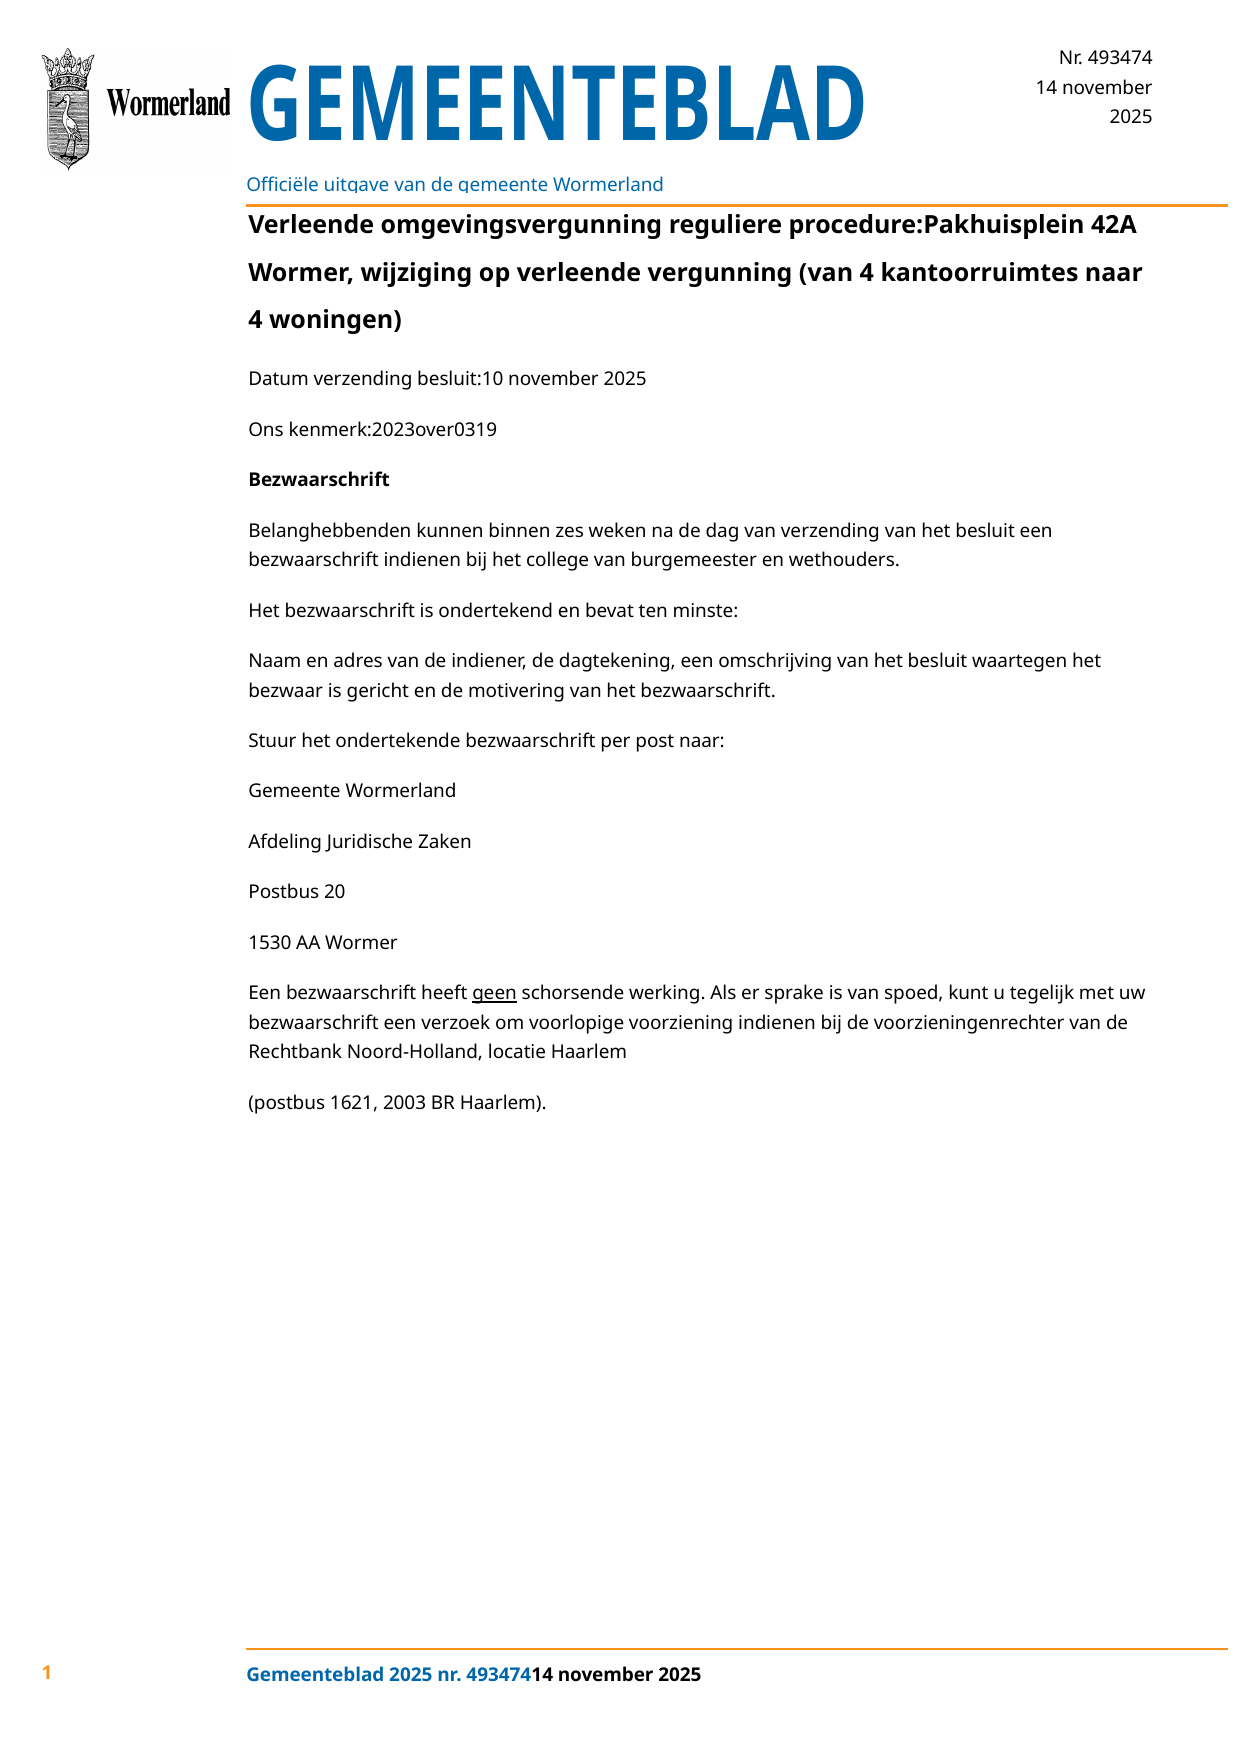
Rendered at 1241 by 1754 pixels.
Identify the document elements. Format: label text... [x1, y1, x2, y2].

text Verleende omgevingsvergunning reguliere procedure:Pakhuisplein 42A Wormer, wijziging op verleende vergunning (van 4 kantoorruimtes naar 4 woningen) [248, 207, 1152, 336]
text Bezwaarschrift [248, 466, 1152, 492]
text (postbus 1621, 2003 BR Haarlem). [248, 1089, 1152, 1114]
text Gemeente Wormerland [248, 778, 1152, 803]
text Een bezwaarschrift heeft geen schorsende werking. Als er sprake is van spoed, kunt u tegelijk met uw bezwaarschrift een verzoek om voorlopige voorziening indienen bij de voorzieningenrechter van de Rechtbank Noord-Holland, locatie Haarlem [248, 979, 1152, 1064]
text Stuur het ondertekende bezwaarschrift per post naar: [248, 727, 1152, 753]
picture [41, 47, 231, 172]
text Naam en adres van de indiener, de dagtekening, een omschrijving van het besluit waartegen het bezwaar is gericht en de motivering van het bezwaarschrift. [248, 647, 1152, 702]
text Het bezwaarschrift is ondertekend en bevat ten minste: [248, 597, 1152, 622]
text Ons kenmerk:2023over0319 [248, 416, 1152, 442]
text 1530 AA Wormer [248, 929, 1152, 954]
text Datum verzending besluit:10 november 2025 [248, 366, 1152, 391]
text Belanghebbenden kunnen binnen zes weken na de dag van verzending van het besluit een bezwaarschrift indienen bij het college van burgemeester en wethouders. [248, 517, 1152, 572]
text Postbus 20 [248, 878, 1152, 904]
text Afdeling Juridische Zaken [248, 828, 1152, 854]
